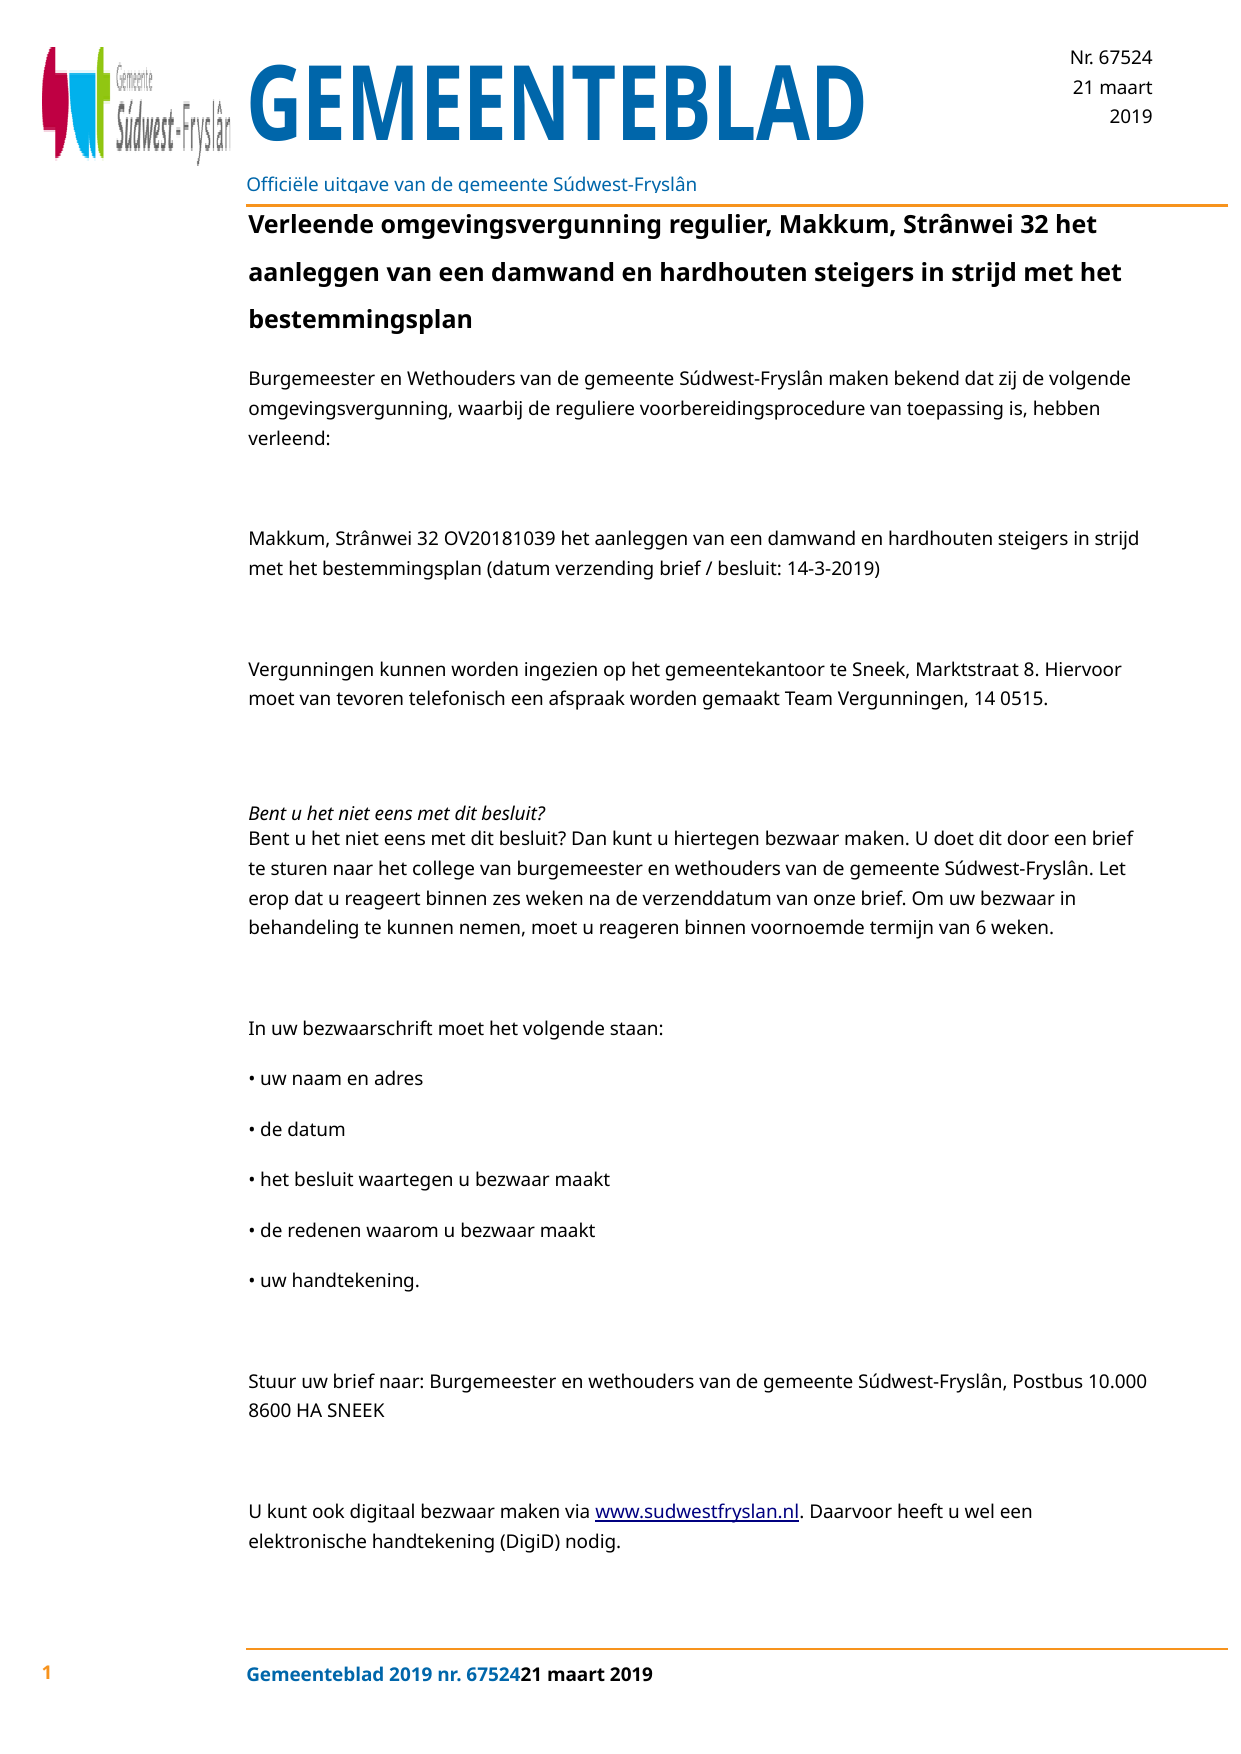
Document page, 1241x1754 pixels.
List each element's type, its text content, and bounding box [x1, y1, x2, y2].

text Vergunningen kunnen worden ingezien op het gemeentekantoor te Sneek, Marktstraat 8. Hiervoor moet van tevoren telefonisch een afspraak worden gemaakt Team Vergunningen, 14 0515. [248, 656, 1152, 711]
text Makkum, Strânwei 32 OV20181039 het aanleggen van een damwand en hardhouten steigers in strijd met het bestemmingsplan (datum verzending brief / besluit: 14-3-2019) [248, 526, 1152, 581]
text U kunt ook digitaal bezwaar maken via www.sudwestfryslan.nl. Daarvoor heeft u wel een elektronische handtekening (DigiD) nodig. [248, 1498, 1152, 1554]
text Verleende omgevingsvergunning regulier, Makkum, Strânwei 32 het aanleggen van een damwand en hardhouten steigers in strijd met het bestemmingsplan [248, 207, 1152, 336]
text In uw bezwaarschrift moet het volgende staan: [248, 1015, 1152, 1041]
text Stuur uw brief naar: Burgemeester en wethouders van de gemeente Súdwest-Fryslân, Postbus 10.000 8600 HA SNEEK [248, 1368, 1152, 1423]
picture [41, 47, 231, 172]
text Bent u het niet eens met dit besluit? Dan kunt u hiertegen bezwaar maken. U doet dit door een brief te sturen naar het college van burgemeester en wethouders van de gemeente Súdwest-Fryslân. Let erop dat u reageert binnen zes weken na de verzenddatum van onze brief. Om uw bezwaar in behandeling te kunnen nemen, moet u reageren binnen voornoemde termijn van 6 weken. [248, 826, 1152, 940]
text Burgemeester en Wethouders van de gemeente Súdwest-Fryslân maken bekend dat zij de volgende omgevingsvergunning, waarbij de reguliere voorbereidingsprocedure van toepassing is, hebben verleend: [248, 366, 1152, 450]
text • uw naam en adres [248, 1066, 1152, 1091]
text • de redenen waarom u bezwaar maakt [248, 1217, 1152, 1243]
text Bent u het niet eens met dit besluit? [248, 800, 1152, 826]
text • de datum [248, 1116, 1152, 1142]
text • uw handtekening. [248, 1267, 1152, 1293]
text • het besluit waartegen u bezwaar maakt [248, 1166, 1152, 1192]
